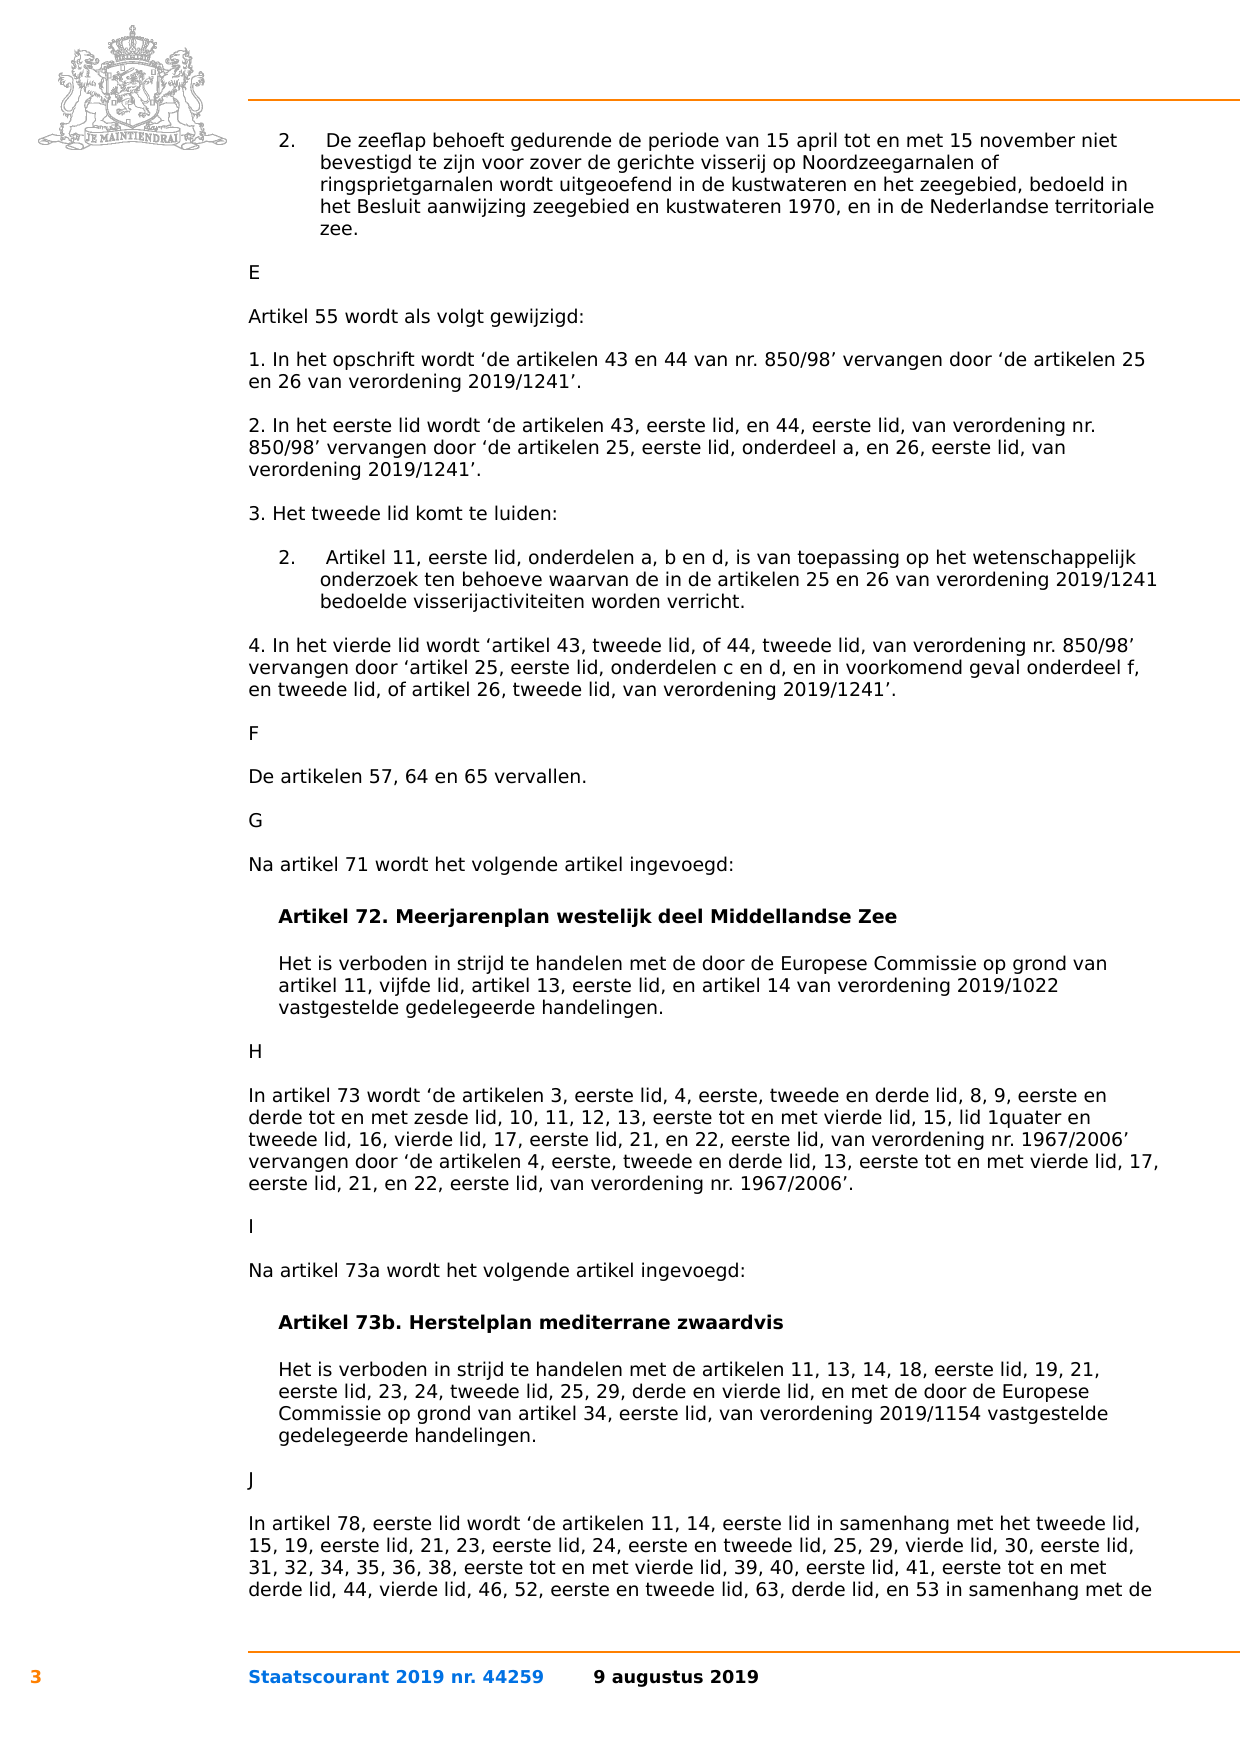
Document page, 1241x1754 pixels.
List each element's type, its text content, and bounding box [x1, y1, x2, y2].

text 2. In het eerste lid wordt ‘de artikelen 43, eerste lid, en 44, eerste lid, van verordening nr. 850/98’ vervangen door ‘de artikelen 25, eerste lid, onderdeel a, en 26, eerste lid, van verordening 2019/1241’. [248, 415, 1163, 481]
text 4. In het vierde lid wordt ‘artikel 43, tweede lid, of 44, tweede lid, van verordening nr. 850/98’ vervangen door ‘artikel 25, eerste lid, onderdelen c en d, en in voorkomend geval onderdeel f, en tweede lid, of artikel 26, tweede lid, van verordening 2019/1241’. [248, 635, 1163, 701]
text E [248, 262, 1163, 284]
text Na artikel 71 wordt het volgende artikel ingevoegd: [248, 854, 1163, 876]
text I [248, 1216, 1163, 1238]
text H [248, 1041, 1163, 1063]
subtitle Artikel 73b. Herstelplan mediterrane zwaardvis [278, 1312, 1163, 1334]
text 2. De zeeflap behoeft gedurende de periode van 15 april tot en met 15 november niet bevestigd te zijn voor zover de gerichte visserij op Noordzeegarnalen of ringsprietgarnalen wordt uitgeoefend in de kustwateren en het zeegebied, bedoeld in het Besluit aanwijzing zeegebied en kustwateren 1970, en in de Nederlandse territoriale zee. [278, 130, 1163, 240]
text G [248, 810, 1163, 832]
text De artikelen 57, 64 en 65 vervallen. [248, 766, 1163, 788]
text Het is verboden in strijd te handelen met de door de Europese Commissie op grond van artikel 11, vijfde lid, artikel 13, eerste lid, en artikel 14 van verordening 2019/1022 vastgestelde gedelegeerde handelingen. [278, 953, 1163, 1019]
text Na artikel 73a wordt het volgende artikel ingevoegd: [248, 1260, 1163, 1282]
text Artikel 55 wordt als volgt gewijzigd: [248, 306, 1163, 327]
text J [248, 1469, 1163, 1491]
text In artikel 73 wordt ‘de artikelen 3, eerste lid, 4, eerste, tweede en derde lid, 8, 9, eerste en derde tot en met zesde lid, 10, 11, 12, 13, eerste tot en met vierde lid, 15, lid 1quater en tweede lid, 16, vierde lid, 17, eerste lid, 21, en 22, eerste lid, van verordening nr. 1967/2006’ vervangen door ‘de artikelen 4, eerste, tweede en derde lid, 13, eerste tot en met vierde lid, 17, eerste lid, 21, en 22, eerste lid, van verordening nr. 1967/2006’. [248, 1085, 1163, 1194]
text 1. In het opschrift wordt ‘de artikelen 43 en 44 van nr. 850/98’ vervangen door ‘de artikelen 25 en 26 van verordening 2019/1241’. [248, 349, 1163, 393]
picture [38, 25, 227, 150]
text Het is verboden in strijd te handelen met de artikelen 11, 13, 14, 18, eerste lid, 19, 21, eerste lid, 23, 24, tweede lid, 25, 29, derde en vierde lid, en met de door de Europese Commissie op grond van artikel 34, eerste lid, van verordening 2019/1154 vastgestelde gedelegeerde handelingen. [278, 1359, 1163, 1447]
subtitle Artikel 72. Meerjarenplan westelijk deel Middellandse Zee [278, 906, 1163, 928]
text F [248, 722, 1163, 744]
text 3. Het tweede lid komt te luiden: [248, 503, 1163, 525]
text 2. Artikel 11, eerste lid, onderdelen a, b en d, is van toepassing op het wetenschappelijk onderzoek ten behoeve waarvan de in de artikelen 25 en 26 van verordening 2019/1241 bedoelde visserijactiviteiten worden verricht. [278, 547, 1163, 613]
text In artikel 78, eerste lid wordt ‘de artikelen 11, 14, eerste lid in samenhang met het tweede lid, 15, 19, eerste lid, 21, 23, eerste lid, 24, eerste en tweede lid, 25, 29, vierde lid, 30, eerste lid, 31, 32, 34, 35, 36, 38, eerste tot en met vierde lid, 39, 40, eerste lid, 41, eerste tot en met derde lid, 44, vierde lid, 46, 52, eerste en tweede lid, 63, derde lid, en 53 in samenhang met de [248, 1513, 1163, 1601]
